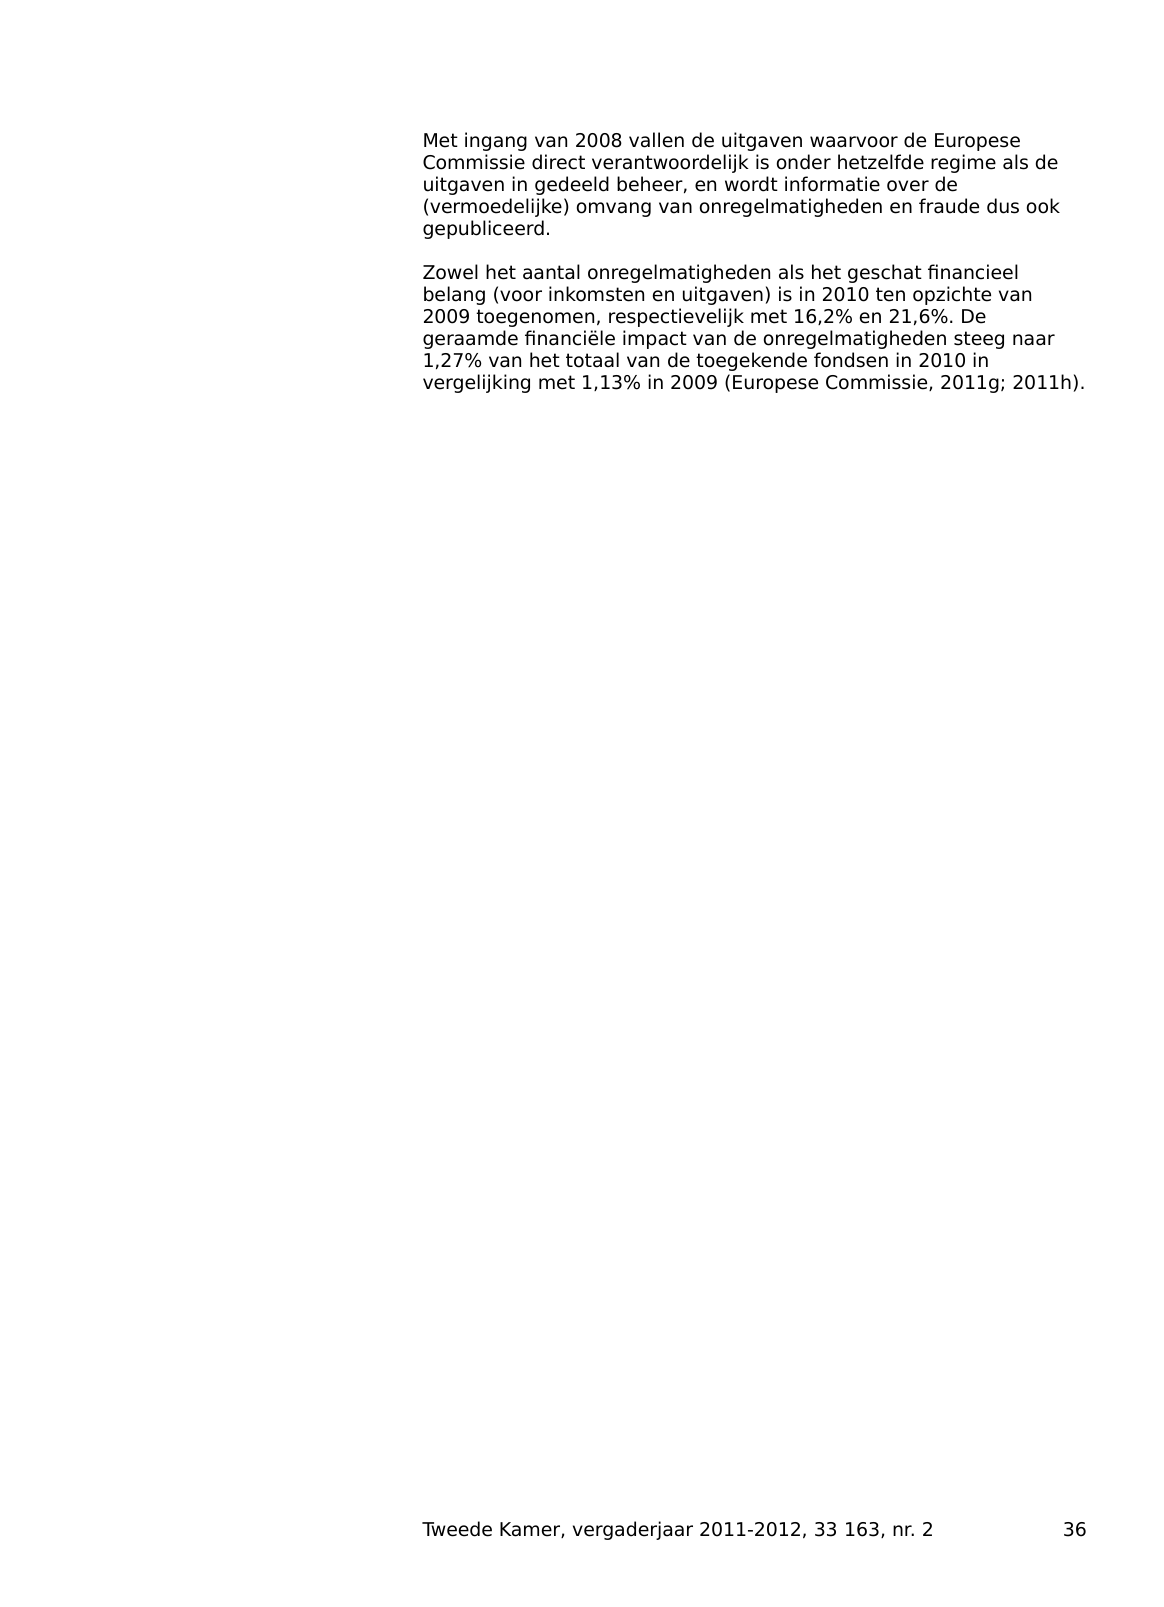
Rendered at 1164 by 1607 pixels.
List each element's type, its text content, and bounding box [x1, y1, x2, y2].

text Zowel het aantal onregelmatigheden als het geschat financieel belang (voor inkomsten en uitgaven) is in 2010 ten opzichte van 2009 toegenomen, respectievelijk met 16,2% en 21,6%. De geraamde financiële impact van de onregelmatigheden steeg naar 1,27% van het totaal van de toegekende fondsen in 2010 in vergelijking met 1,13% in 2009 (Europese Commissie, 2011g; 2011h). [422, 262, 1087, 394]
text Met ingang van 2008 vallen de uitgaven waarvoor de Europese Commissie direct verantwoordelijk is onder hetzelfde regime als de uitgaven in gedeeld beheer, en wordt informatie over de (vermoedelijke) omvang van onregelmatigheden en fraude dus ook gepubliceerd. [422, 130, 1087, 240]
